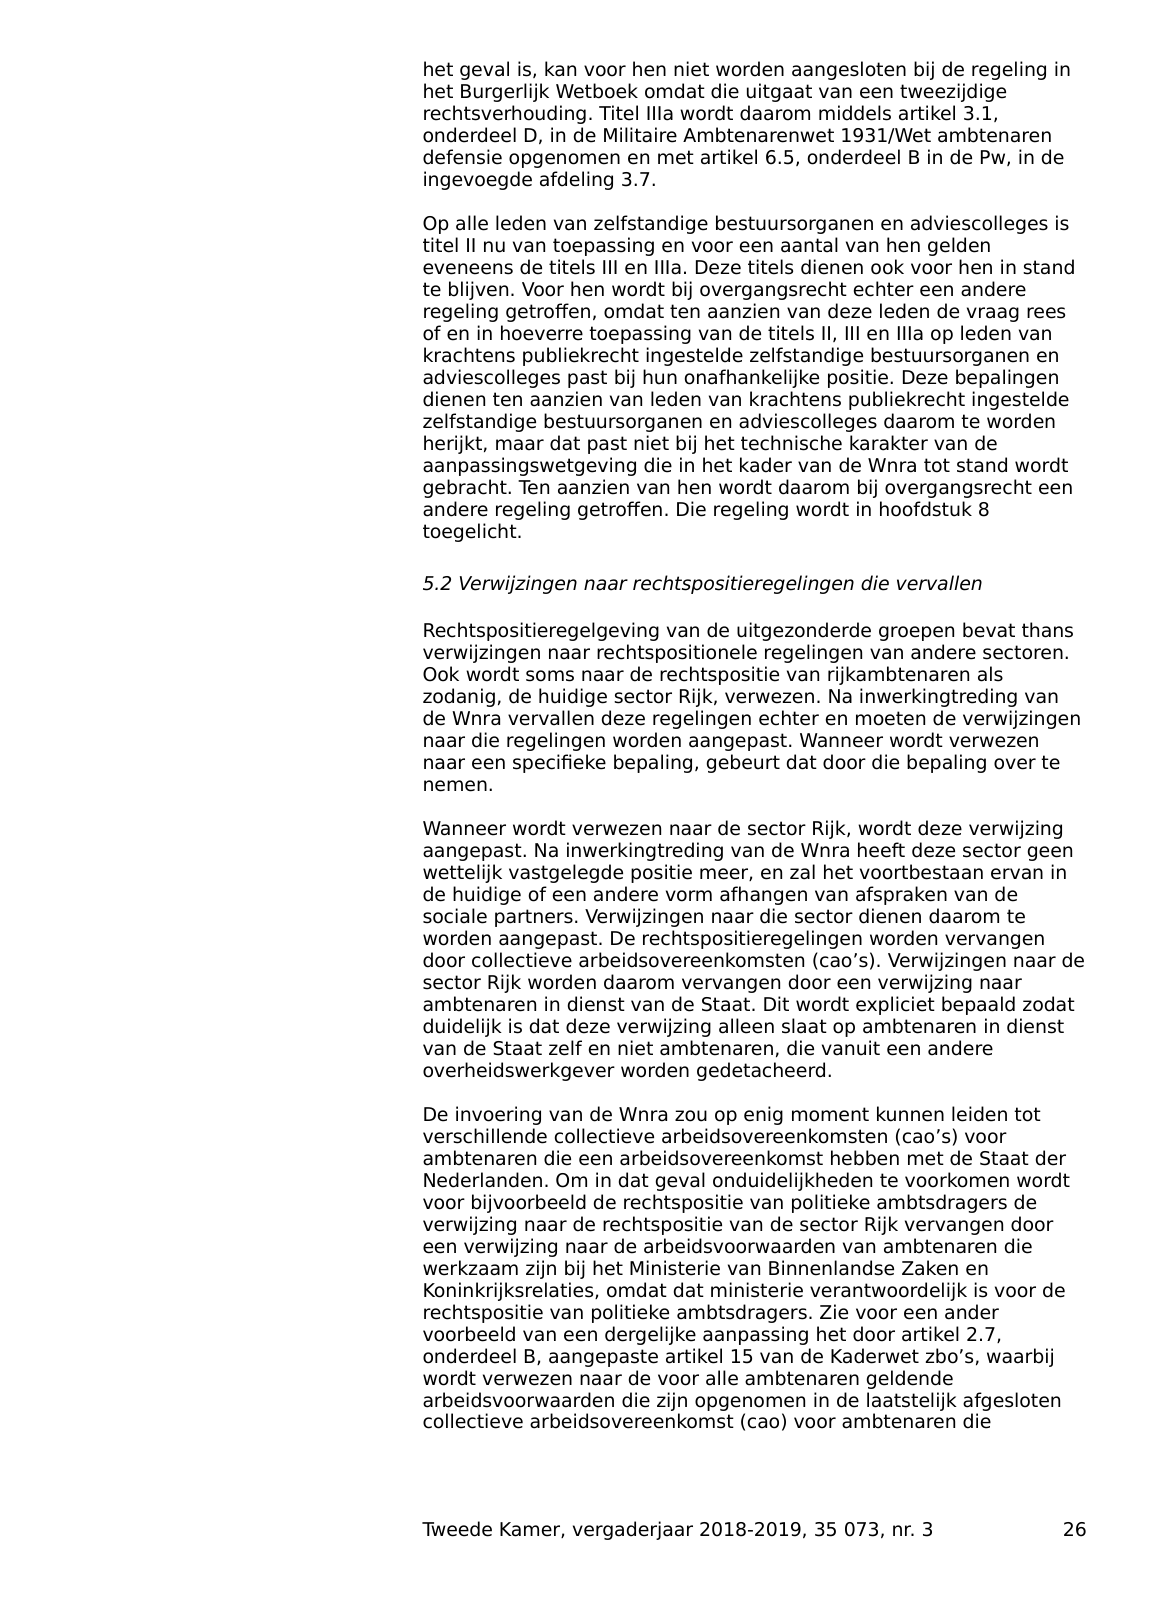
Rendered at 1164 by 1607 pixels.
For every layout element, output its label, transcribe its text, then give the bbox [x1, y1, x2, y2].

text Op alle leden van zelfstandige bestuursorganen en adviescolleges is titel II nu van toepassing en voor een aantal van hen gelden eveneens de titels III en IIIa. Deze titels dienen ook voor hen in stand te blijven. Voor hen wordt bij overgangsrecht echter een andere regeling getroffen, omdat ten aanzien van deze leden de vraag rees of en in hoeverre toepassing van de titels II, III en IIIa op leden van krachtens publiekrecht ingestelde zelfstandige bestuursorganen en adviescolleges past bij hun onafhankelijke positie. Deze bepalingen dienen ten aanzien van leden van krachtens publiekrecht ingestelde zelfstandige bestuursorganen en adviescolleges daarom te worden herijkt, maar dat past niet bij het technische karakter van de aanpassingswetgeving die in het kader van de Wnra tot stand wordt gebracht. Ten aanzien van hen wordt daarom bij overgangsrecht een andere regeling getroffen. Die regeling wordt in hoofdstuk 8 toegelicht. [422, 213, 1087, 543]
text Rechtspositieregelgeving van de uitgezonderde groepen bevat thans verwijzingen naar rechtspositionele regelingen van andere sectoren. Ook wordt soms naar de rechtspositie van rijkambtenaren als zodanig, de huidige sector Rijk, verwezen. Na inwerkingtreding van de Wnra vervallen deze regelingen echter en moeten de verwijzingen naar die regelingen worden aangepast. Wanneer wordt verwezen naar een specifieke bepaling, gebeurt dat door die bepaling over te nemen. [422, 620, 1087, 796]
text Wanneer wordt verwezen naar de sector Rijk, wordt deze verwijzing aangepast. Na inwerkingtreding van de Wnra heeft deze sector geen wettelijk vastgelegde positie meer, en zal het voortbestaan ervan in de huidige of een andere vorm afhangen van afspraken van de sociale partners. Verwijzingen naar die sector dienen daarom te worden aangepast. De rechtspositieregelingen worden vervangen door collectieve arbeidsovereenkomsten (cao’s). Verwijzingen naar de sector Rijk worden daarom vervangen door een verwijzing naar ambtenaren in dienst van de Staat. Dit wordt expliciet bepaald zodat duidelijk is dat deze verwijzing alleen slaat op ambtenaren in dienst van de Staat zelf en niet ambtenaren, die vanuit een andere overheidswerkgever worden gedetacheerd. [422, 818, 1087, 1082]
text De invoering van de Wnra zou op enig moment kunnen leiden tot verschillende collectieve arbeidsovereenkomsten (cao’s) voor ambtenaren die een arbeidsovereenkomst hebben met de Staat der Nederlanden. Om in dat geval onduidelijkheden te voorkomen wordt voor bijvoorbeeld de rechtspositie van politieke ambtsdragers de verwijzing naar de rechtspositie van de sector Rijk vervangen door een verwijzing naar de arbeidsvoorwaarden van ambtenaren die werkzaam zijn bij het Ministerie van Binnenlandse Zaken en Koninkrijksrelaties, omdat dat ministerie verantwoordelijk is voor de rechtspositie van politieke ambtsdragers. Zie voor een ander voorbeeld van een dergelijke aanpassing het door artikel 2.7, onderdeel B, aangepaste artikel 15 van de Kaderwet zbo’s, waarbij wordt verwezen naar de voor alle ambtenaren geldende arbeidsvoorwaarden die zijn opgenomen in de laatstelijk afgesloten collectieve arbeidsovereenkomst (cao) voor ambtenaren die [422, 1104, 1087, 1433]
subtitle 5.2 Verwijzingen naar rechtspositieregelingen die vervallen [422, 573, 1087, 595]
text het geval is, kan voor hen niet worden aangesloten bij de regeling in het Burgerlijk Wetboek omdat die uitgaat van een tweezijdige rechtsverhouding. Titel IIIa wordt daarom middels artikel 3.1, onderdeel D, in de Militaire Ambtenarenwet 1931/Wet ambtenaren defensie opgenomen en met artikel 6.5, onderdeel B in de Pw, in de ingevoegde afdeling 3.7. [422, 59, 1087, 191]
